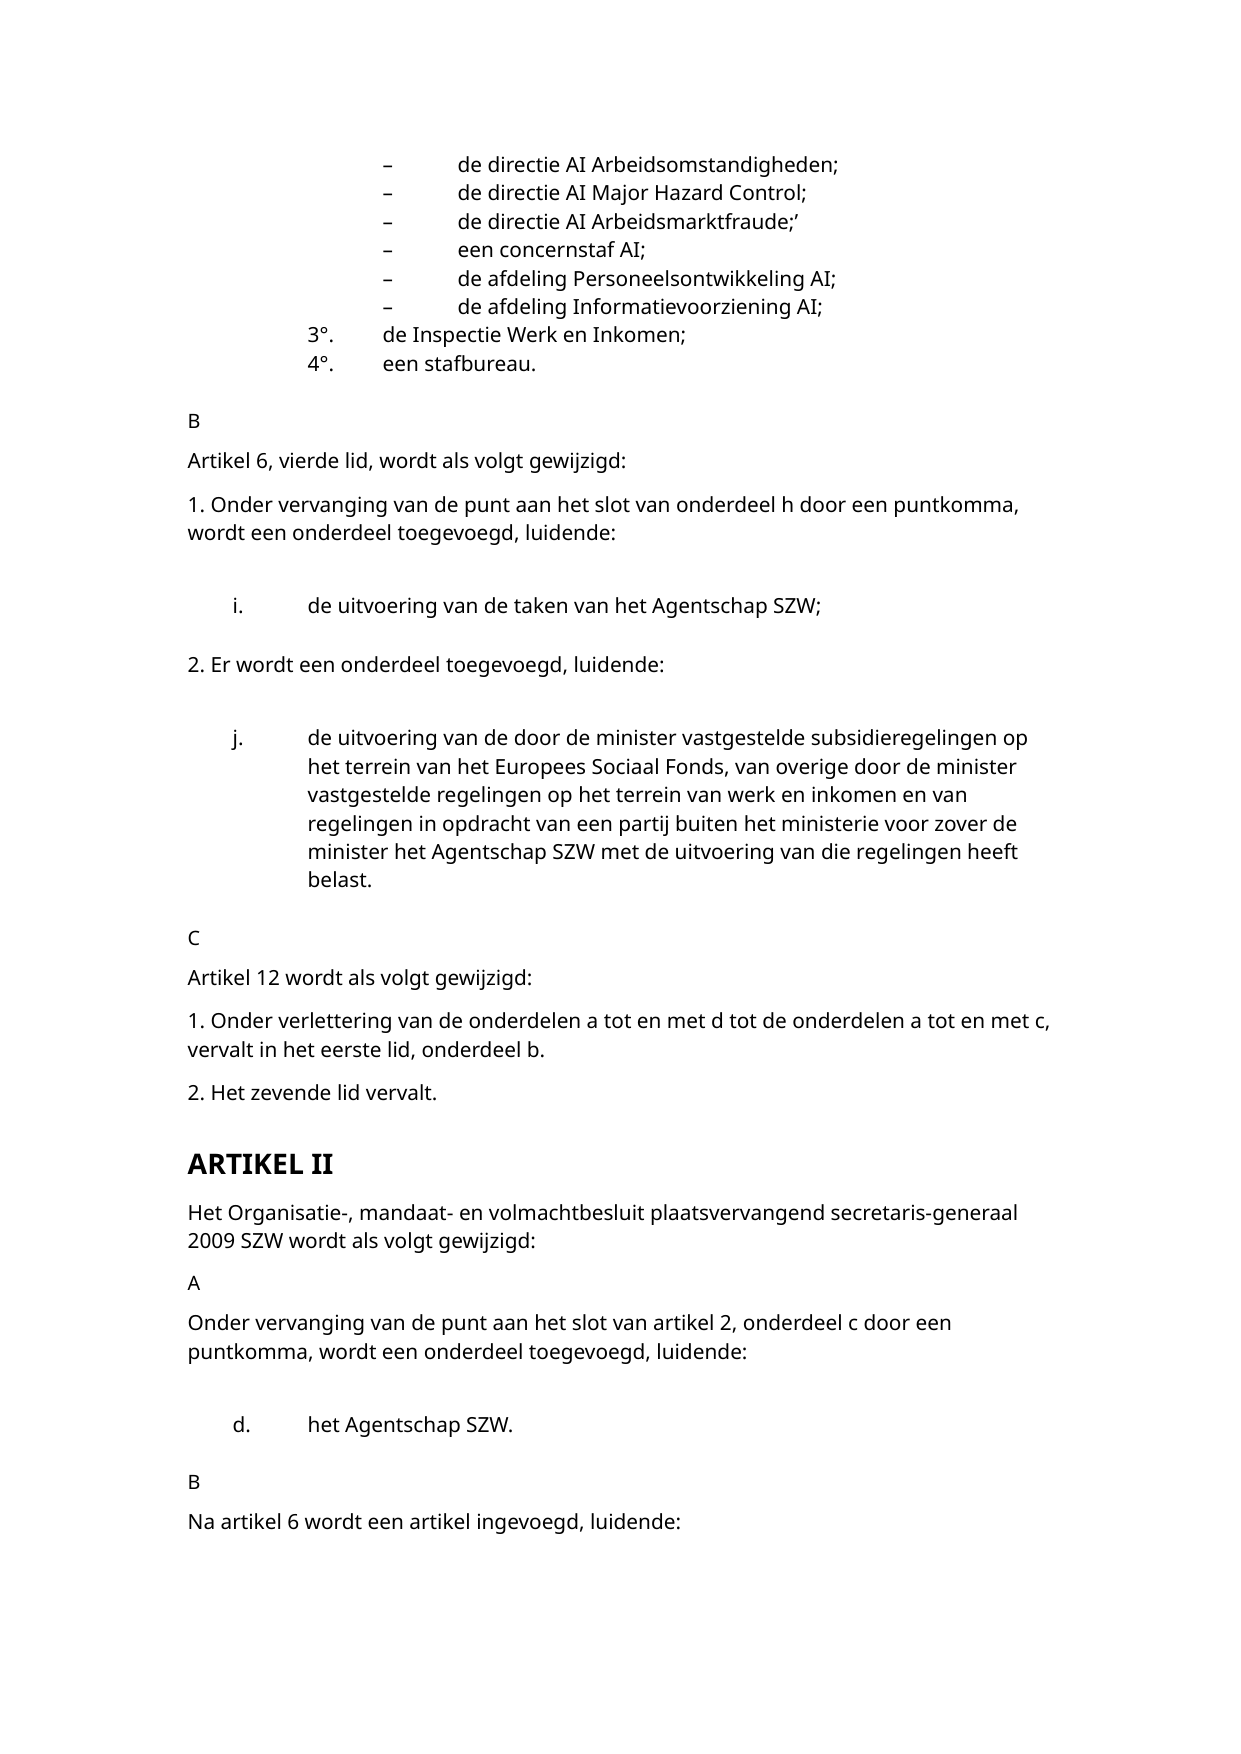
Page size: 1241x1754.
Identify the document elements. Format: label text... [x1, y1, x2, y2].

list de uitvoering van de door de minister vastgestelde subsidieregelingen op het terrein van het Europees Sociaal Fonds, van overige door de minister vastgestelde regelingen op het terrein van werk en inkomen en van regelingen in opdracht van een partij buiten het ministerie voor zover de minister het Agentschap SZW met de uitvoering van die regelingen heeft belast. [232, 723, 1053, 894]
text B [187, 407, 1053, 434]
list een stafbureau. [307, 349, 1053, 377]
text Het Organisatie-, mandaat- en volmachtbesluit plaatsvervangend secretaris-generaal 2009 SZW wordt als volgt gewijzigd: [187, 1198, 1053, 1254]
list de Inspectie Werk en Inkomen; [307, 321, 1053, 349]
list de directie AI Arbeidsomstandigheden; [382, 150, 1053, 178]
list de directie AI Major Hazard Control; [382, 178, 1053, 207]
text 2. Het zevende lid vervalt. [187, 1078, 1053, 1107]
text B [187, 1469, 1053, 1496]
text Na artikel 6 wordt een artikel ingevoegd, luidende: [187, 1507, 1053, 1536]
list de afdeling Personeelsontwikkeling AI; [382, 264, 1053, 292]
list de uitvoering van de taken van het Agentschap SZW; [232, 592, 1053, 620]
text Artikel 6, vierde lid, wordt als volgt gewijzigd: [187, 446, 1053, 475]
list het Agentschap SZW. [232, 1410, 1053, 1439]
subtitle ARTIKEL II [187, 1144, 1053, 1183]
text Artikel 12 wordt als volgt gewijzigd: [187, 963, 1053, 991]
list de directie AI Arbeidsmarktfraude;’ [382, 207, 1053, 235]
text A [187, 1269, 1053, 1297]
text C [187, 924, 1053, 951]
list een concernstaf AI; [382, 235, 1053, 264]
list de afdeling Informatievoorziening AI; [382, 292, 1053, 321]
text Onder vervanging van de punt aan het slot van artikel 2, onderdeel c door een puntkomma, wordt een onderdeel toegevoegd, luidende: [187, 1308, 1053, 1365]
text 1. Onder vervanging van de punt aan het slot van onderdeel h door een puntkomma, wordt een onderdeel toegevoegd, luidende: [187, 490, 1053, 547]
text 1. Onder verlettering van de onderdelen a tot en met d tot de onderdelen a tot en met c, vervalt in het eerste lid, onderdeel b. [187, 1006, 1053, 1063]
text 2. Er wordt een onderdeel toegevoegd, luidende: [187, 650, 1053, 678]
